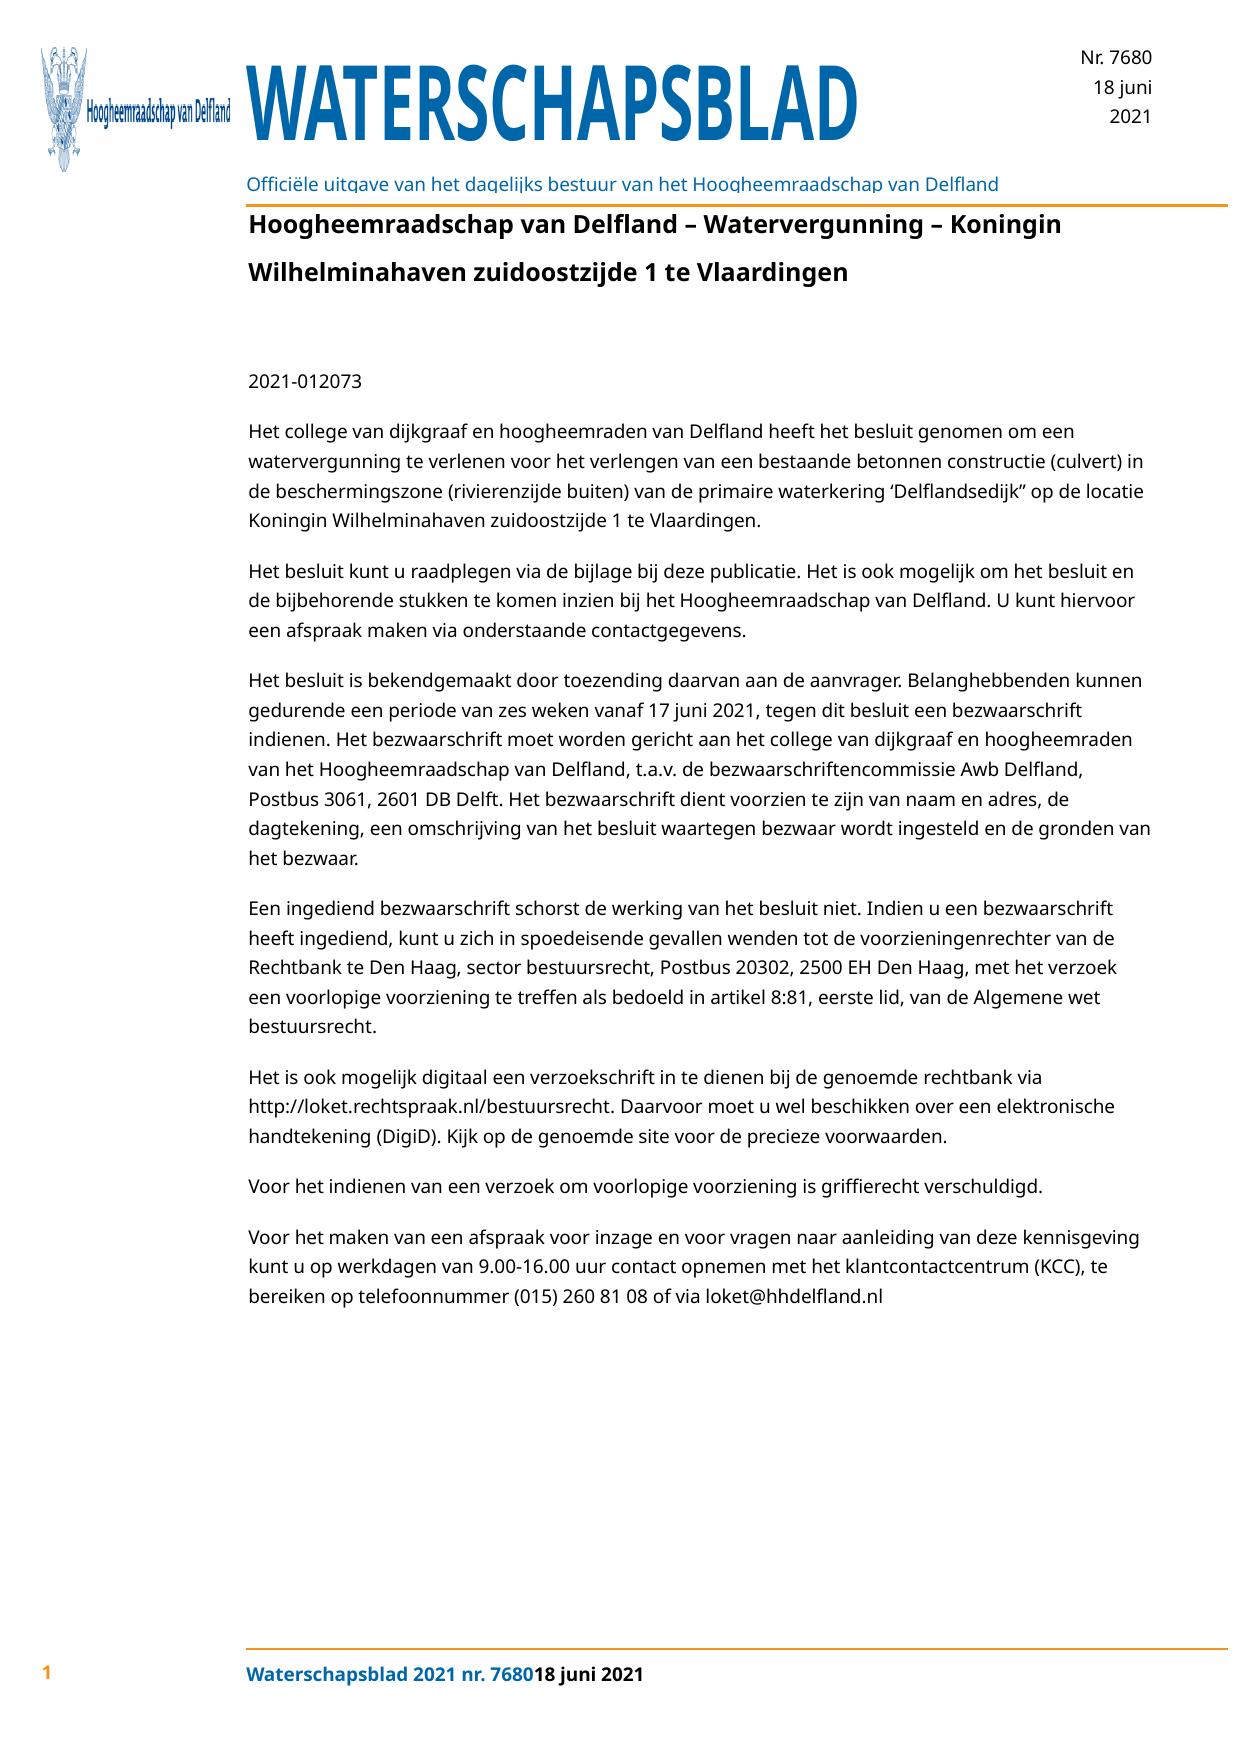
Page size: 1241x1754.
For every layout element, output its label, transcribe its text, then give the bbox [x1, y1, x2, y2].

text Voor het indienen van een verzoek om voorlopige voorziening is griffierecht verschuldigd. [248, 1174, 1152, 1199]
text Voor het maken van een afspraak voor inzage en voor vragen naar aanleiding van deze kennisgeving kunt u op werkdagen van 9.00-16.00 uur contact opnemen met het klantcontactcentrum (KCC), te bereiken op telefoonnummer (015) 260 81 08 of via loket@hhdelfland.nl [248, 1224, 1152, 1309]
text Een ingediend bezwaarschrift schorst de werking van het besluit niet. Indien u een bezwaarschrift heeft ingediend, kunt u zich in spoedeisende gevallen wenden tot de voorzieningenrechter van de Rechtbank te Den Haag, sector bestuursrecht, Postbus 20302, 2500 EH Den Haag, met het verzoek een voorlopige voorziening te treffen als bedoeld in artikel 8:81, eerste lid, van de Algemene wet bestuursrecht. [248, 895, 1152, 1039]
text Het besluit kunt u raadplegen via de bijlage bij deze publicatie. Het is ook mogelijk om het besluit en de bijbehorende stukken te komen inzien bij het Hoogheemraadschap van Delfland. U kunt hiervoor een afspraak maken via onderstaande contactgegevens. [248, 558, 1152, 643]
text 2021-012073 [248, 368, 1152, 394]
picture [41, 47, 231, 172]
text Het is ook mogelijk digitaal een verzoekschrift in te dienen bij de genoemde rechtbank via http://loket.rechtspraak.nl/bestuursrecht. Daarvoor moet u wel beschikken over een elektronische handtekening (DigiD). Kijk op de genoemde site voor de precieze voorwaarden. [248, 1064, 1152, 1149]
text Het besluit is bekendgemaakt door toezending daarvan aan de aanvrager. Belanghebbenden kunnen gedurende een periode van zes weken vanaf 17 juni 2021, tegen dit besluit een bezwaarschrift indienen. Het bezwaarschrift moet worden gericht aan het college van dijkgraaf en hoogheemraden van het Hoogheemraadschap van Delfland, t.a.v. de bezwaarschriftencommissie Awb Delfland, Postbus 3061, 2601 DB Delft. Het bezwaarschrift dient voorzien te zijn van naam en adres, de dagtekening, een omschrijving van het besluit waartegen bezwaar wordt ingesteld en de gronden van het bezwaar. [248, 667, 1152, 871]
text Het college van dijkgraaf en hoogheemraden van Delfland heeft het besluit genomen om een watervergunning te verlenen voor het verlengen van een bestaande betonnen constructie (culvert) in de beschermingszone (rivierenzijde buiten) van de primaire waterkering ‘Delflandsedijk” op de locatie Koningin Wilhelminahaven zuidoostzijde 1 te Vlaardingen. [248, 419, 1152, 533]
text Hoogheemraadschap van Delfland – Watervergunning – Koningin Wilhelminahaven zuidoostzijde 1 te Vlaardingen [248, 207, 1152, 288]
